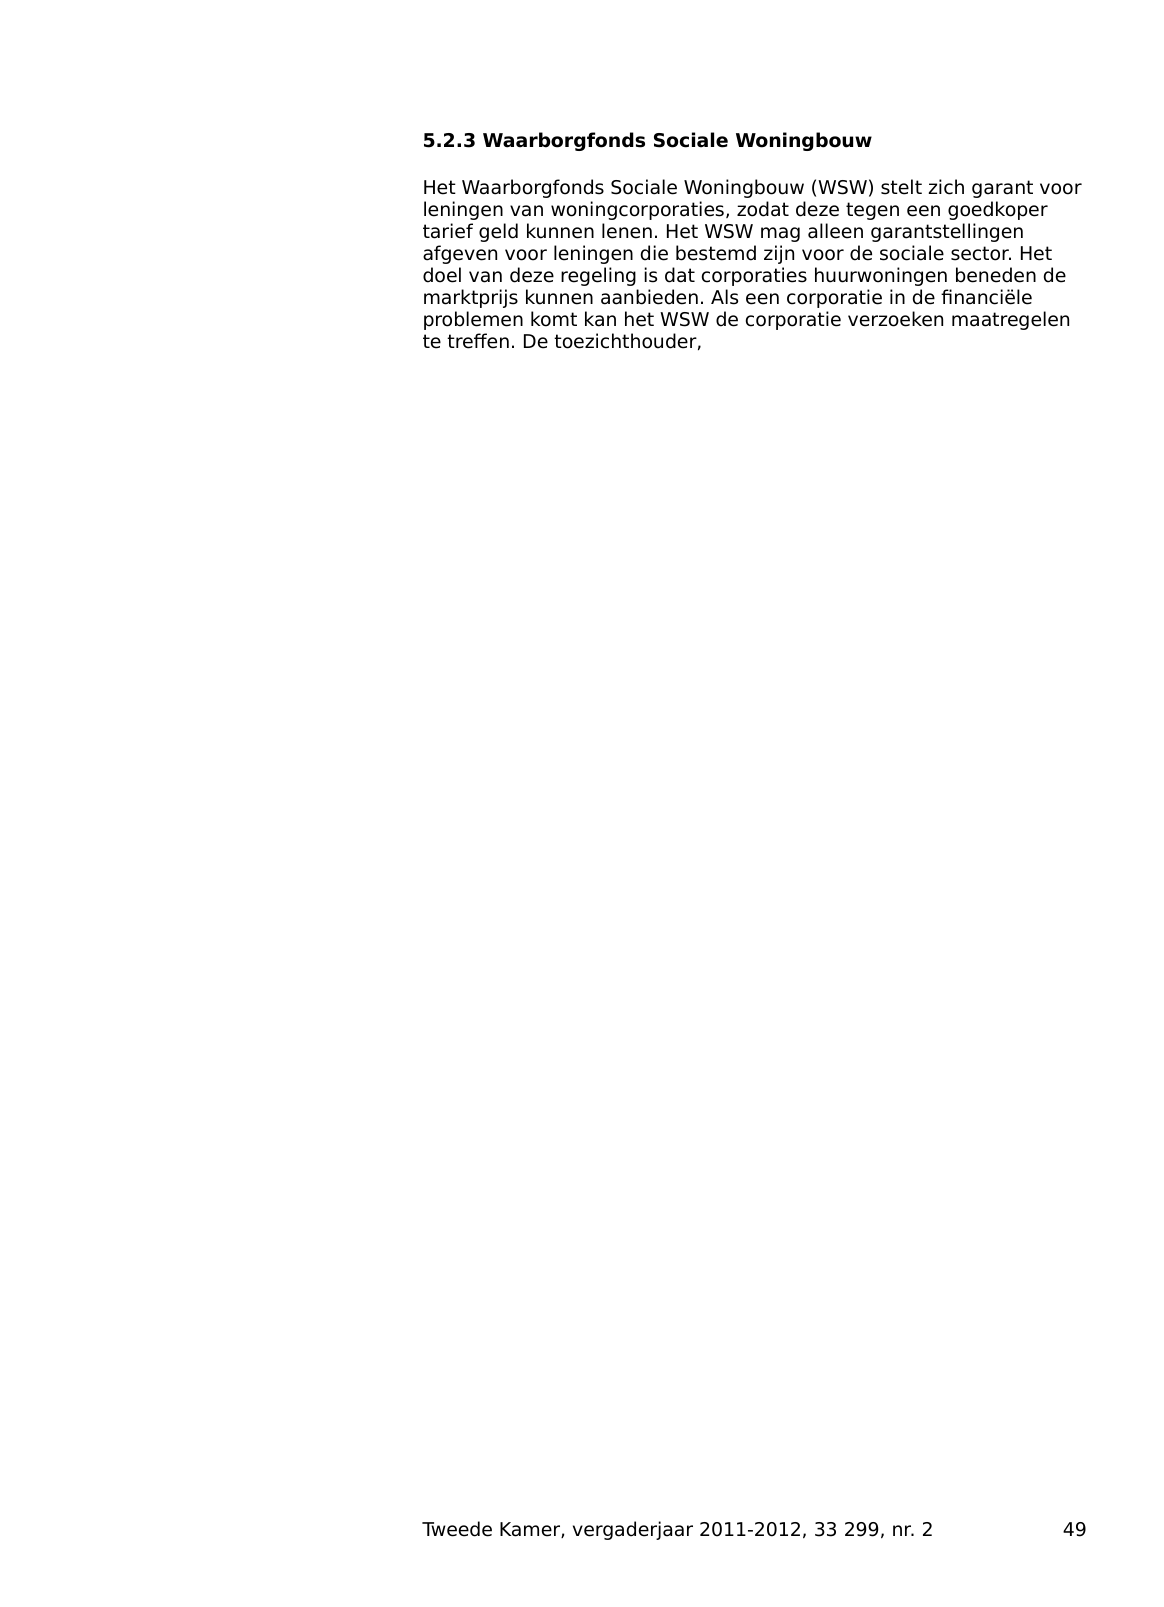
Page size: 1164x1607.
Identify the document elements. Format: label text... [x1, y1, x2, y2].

subtitle 5.2.3 Waarborgfonds Sociale Woningbouw [422, 130, 1087, 152]
text Het Waarborgfonds Sociale Woningbouw (WSW) stelt zich garant voor leningen van woningcorporaties, zodat deze tegen een goedkoper tarief geld kunnen lenen. Het WSW mag alleen garantstellingen afgeven voor leningen die bestemd zijn voor de sociale sector. Het doel van deze regeling is dat corporaties huurwoningen beneden de marktprijs kunnen aanbieden. Als een corporatie in de financiële problemen komt kan het WSW de corporatie verzoeken maatregelen te treffen. De toezichthouder, [422, 177, 1087, 353]
